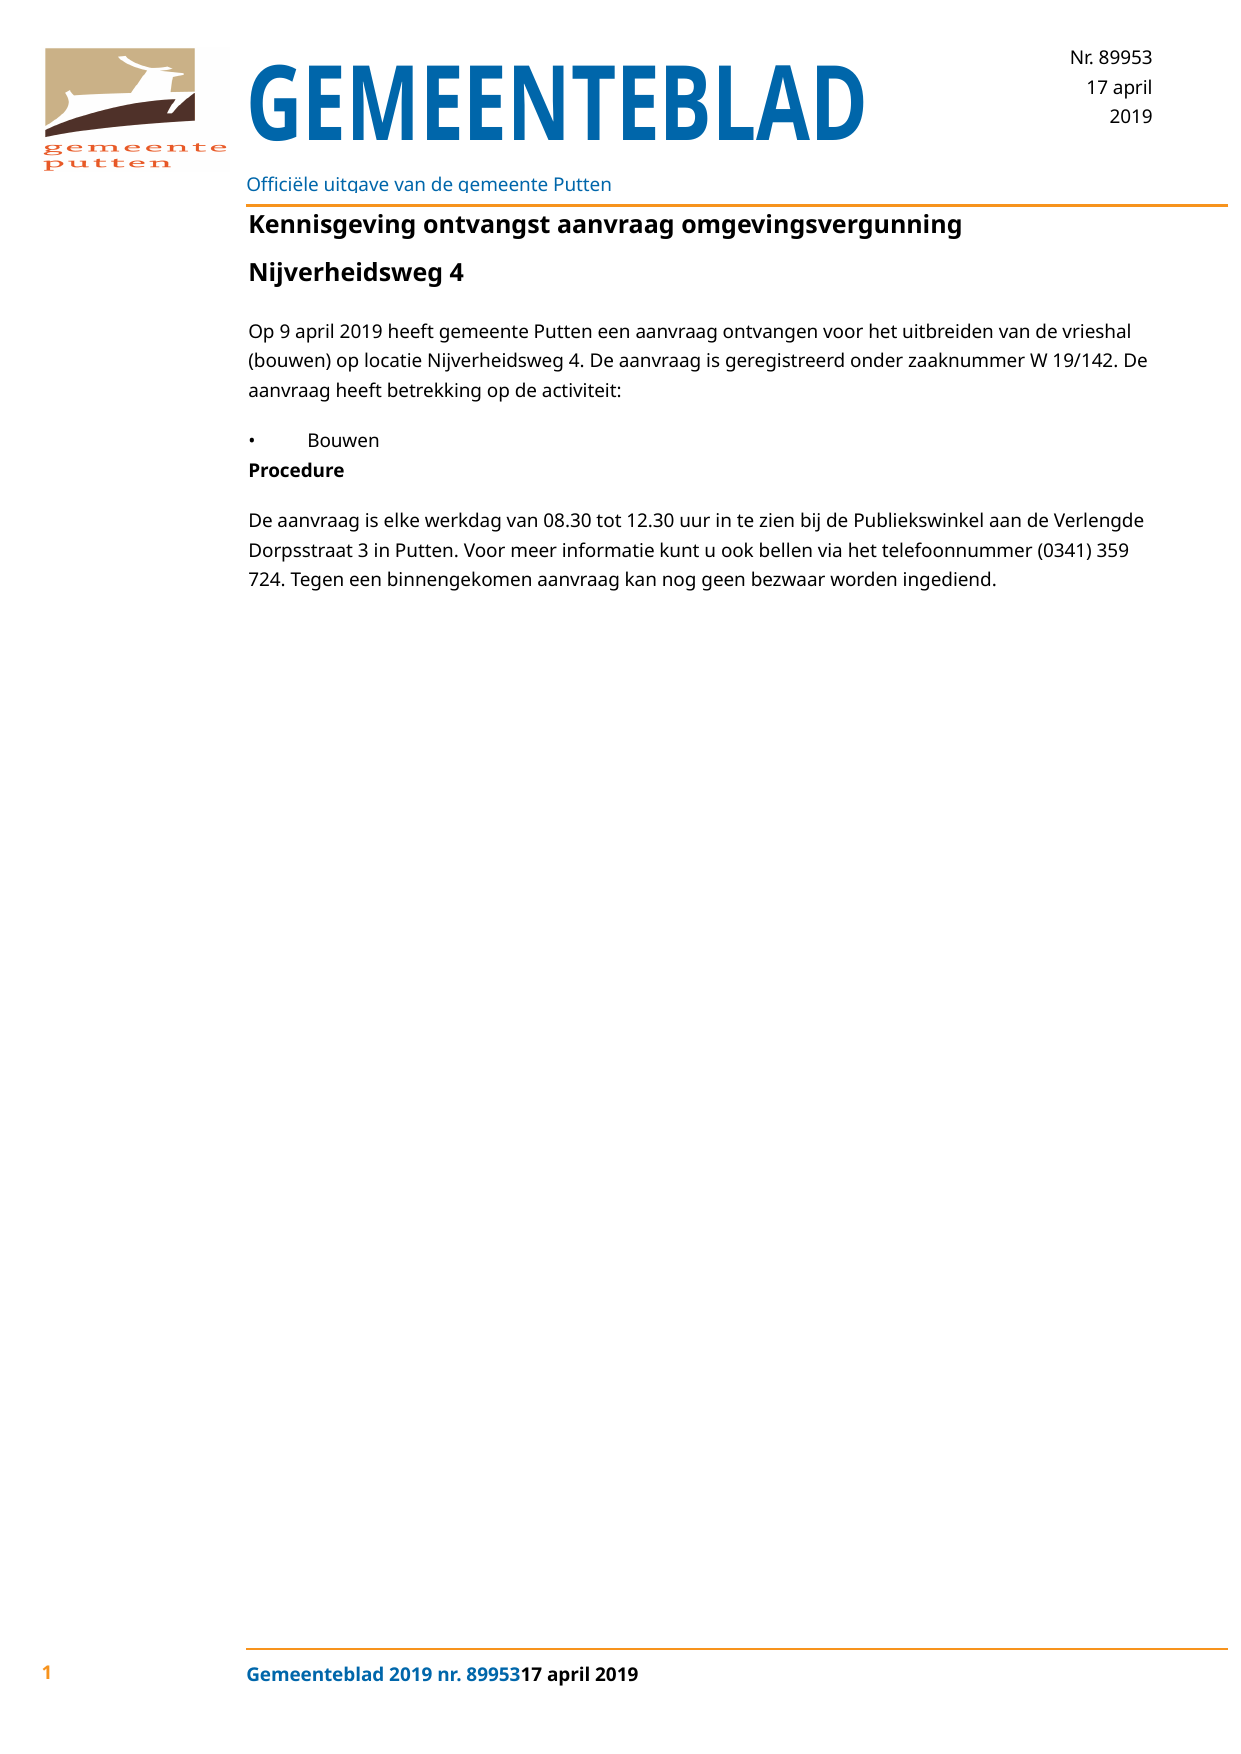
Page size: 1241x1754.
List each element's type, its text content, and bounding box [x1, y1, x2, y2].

picture [41, 47, 231, 172]
text De aanvraag is elke werkdag van 08.30 tot 12.30 uur in te zien bij de Publiekswinkel aan de Verlengde Dorpsstraat 3 in Putten. Voor meer informatie kunt u ook bellen via het telefoonnummer (0341) 359 724. Tegen een binnengekomen aanvraag kan nog geen bezwaar worden ingediend. [248, 507, 1152, 592]
text Op 9 april 2019 heeft gemeente Putten een aanvraag ontvangen voor het uitbreiden van de vrieshal (bouwen) op locatie Nijverheidsweg 4. De aanvraag is geregistreerd onder zaaknummer W 19/142. De aanvraag heeft betrekking op de activiteit: [248, 318, 1152, 403]
text Kennisgeving ontvangst aanvraag omgevingsvergunning Nijverheidsweg 4 [248, 207, 1152, 288]
text Procedure [248, 457, 1152, 483]
list Bouwen [248, 427, 1152, 453]
